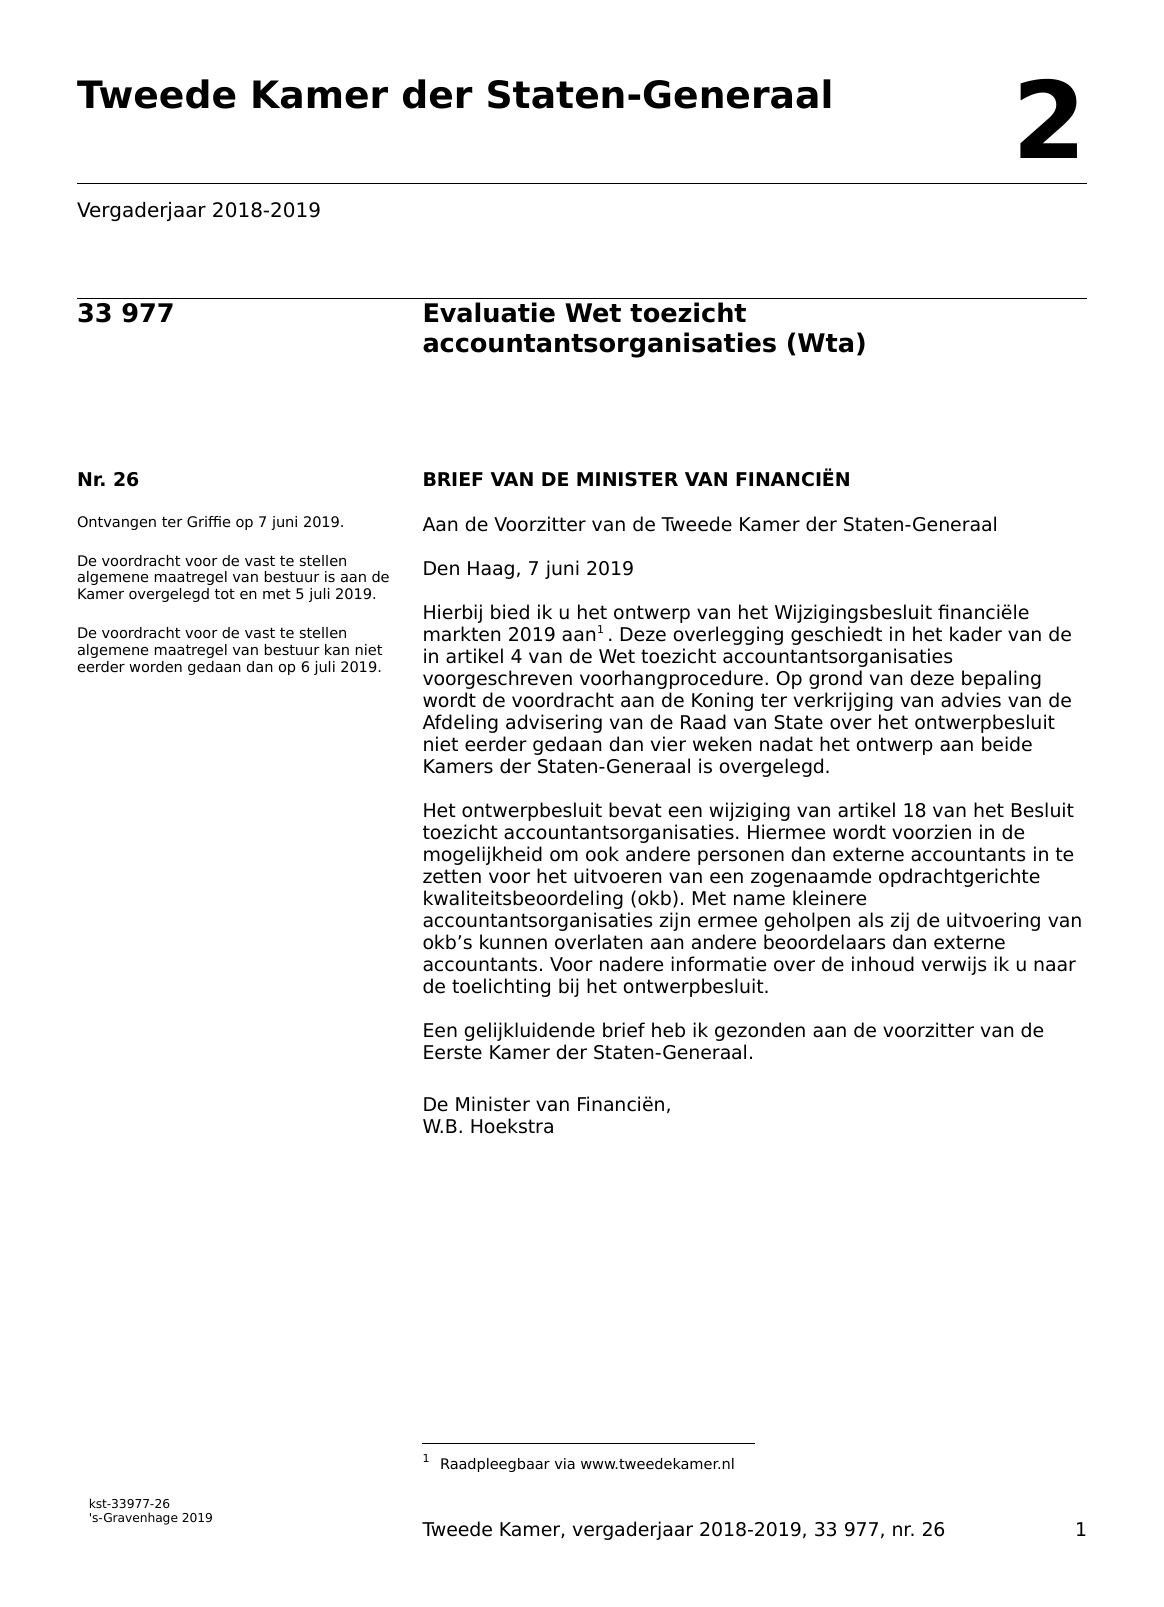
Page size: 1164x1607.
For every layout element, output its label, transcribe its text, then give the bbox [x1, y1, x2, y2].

subtitle Nr. 26 BRIEF VAN DE MINISTER VAN FINANCIËN [77, 469, 1087, 491]
text De voordracht voor de vast te stellen algemene maatregel van bestuur is aan de Kamer overgelegd tot en met 5 juli 2019. [77, 553, 399, 603]
text De Minister van Financiën, W.B. Hoekstra [422, 1094, 1087, 1138]
text Den Haag, 7 juni 2019 [422, 558, 1087, 580]
subtitle 33 977 Evaluatie Wet toezicht accountantsorganisaties (Wta) [77, 299, 1087, 358]
text 's-Gravenhage 2019 [88, 1511, 323, 1525]
table_header 2 [886, 59, 1087, 183]
text Hierbij bied ik u het ontwerp van het Wijzigingsbesluit financiële markten 2019 aan. Deze overlegging geschiedt in het kader van de in artikel 4 van de Wet toezicht accountantsorganisaties voorgeschreven voorhangprocedure. Op grond van deze bepaling wordt de voordracht aan de Koning ter verkrijging van advies van de Afdeling advisering van de Raad van State over het ontwerpbesluit niet eerder gedaan dan vier weken nadat het ontwerp aan beide Kamers der Staten-Generaal is overgelegd. [422, 602, 1087, 778]
table_header Tweede Kamer der Staten-Generaal [77, 59, 886, 183]
text De voordracht voor de vast te stellen algemene maatregel van bestuur kan niet eerder worden gedaan dan op 6 juli 2019. [77, 625, 399, 676]
text Ontvangen ter Griffie op 7 juni 2019. [77, 513, 399, 530]
text Aan de Voorzitter van de Tweede Kamer der Staten-Generaal [422, 513, 1087, 536]
text Een gelijkluidende brief heb ik gezonden aan de voorzitter van de Eerste Kamer der Staten-Generaal. [422, 1020, 1087, 1064]
text Het ontwerpbesluit bevat een wijziging van artikel 18 van het Besluit toezicht accountantsorganisaties. Hiermee wordt voorzien in de mogelijkheid om ook andere personen dan externe accountants in te zetten voor het uitvoeren van een zogenaamde opdrachtgerichte kwaliteitsbeoordeling (okb). Met name kleinere accountantsorganisaties zijn ermee geholpen als zij de uitvoering van okb’s kunnen overlaten aan andere beoordelaars dan externe accountants. Voor nadere informatie over de inhoud verwijs ik u naar de toelichting bij het ontwerpbesluit. [422, 800, 1087, 998]
text [77, 603, 399, 625]
text [77, 530, 399, 553]
table_cell Vergaderjaar 2018-2019 [77, 184, 1087, 298]
text Raadpleegbaar via www.tweedekamer.nl [422, 1452, 1087, 1474]
text kst-33977-26 [88, 1497, 323, 1511]
